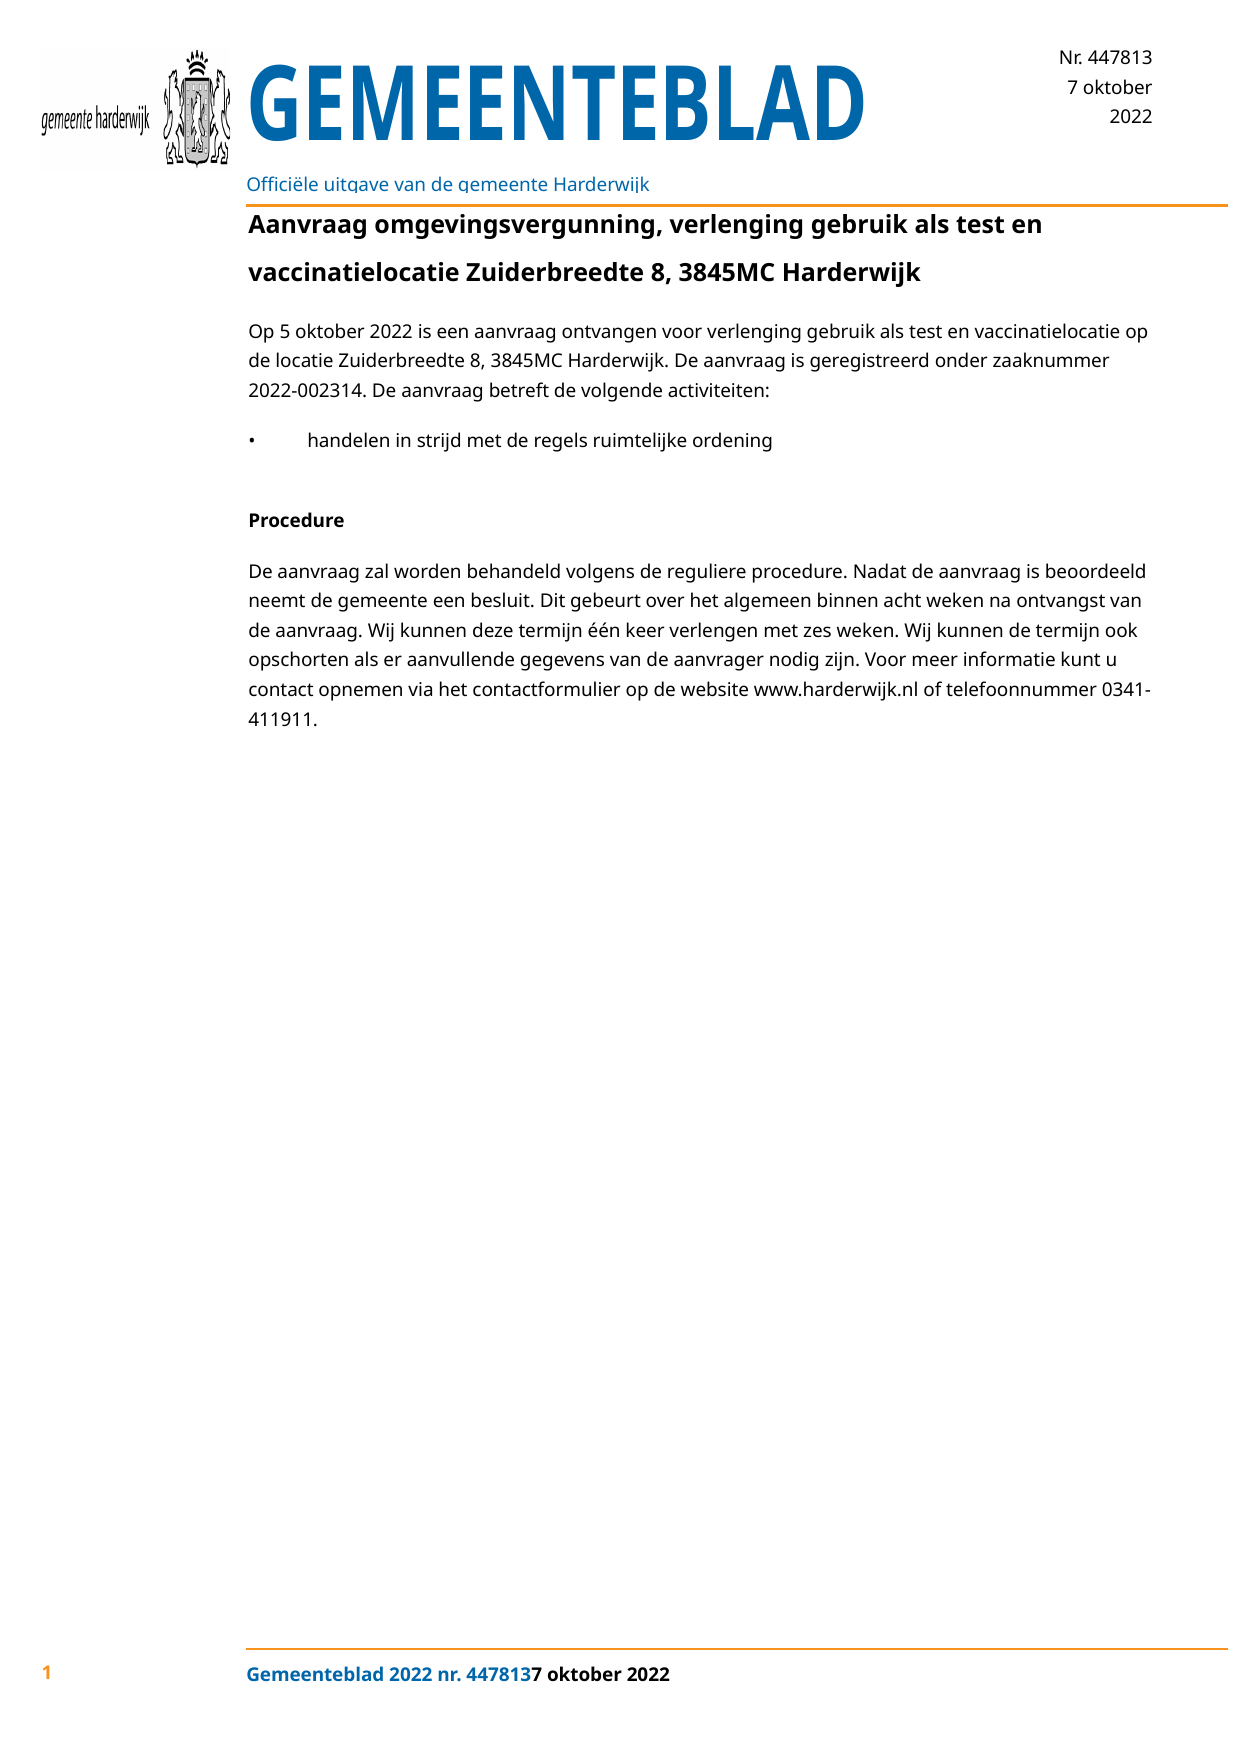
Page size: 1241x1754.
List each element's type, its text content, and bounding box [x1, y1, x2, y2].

text Procedure [248, 507, 1152, 533]
text De aanvraag zal worden behandeld volgens de reguliere procedure. Nadat de aanvraag is beoordeeld neemt de gemeente een besluit. Dit gebeurt over het algemeen binnen acht weken na ontvangst van de aanvraag. Wij kunnen deze termijn één keer verlengen met zes weken. Wij kunnen de termijn ook opschorten als er aanvullende gegevens van de aanvrager nodig zijn. Voor meer informatie kunt u contact opnemen via het contactformulier op de website www.harderwijk.nl of telefoonnummer 0341-411911. [248, 558, 1152, 732]
text Aanvraag omgevingsvergunning, verlenging gebruik als test en vaccinatielocatie Zuiderbreedte 8, 3845MC Harderwijk [248, 207, 1152, 288]
text Op 5 oktober 2022 is een aanvraag ontvangen voor verlenging gebruik als test en vaccinatielocatie op de locatie Zuiderbreedte 8, 3845MC Harderwijk. De aanvraag is geregistreerd onder zaaknummer 2022-002314. De aanvraag betreft de volgende activiteiten: [248, 318, 1152, 403]
list handelen in strijd met de regels ruimtelijke ordening [248, 427, 1152, 453]
picture [41, 47, 231, 172]
